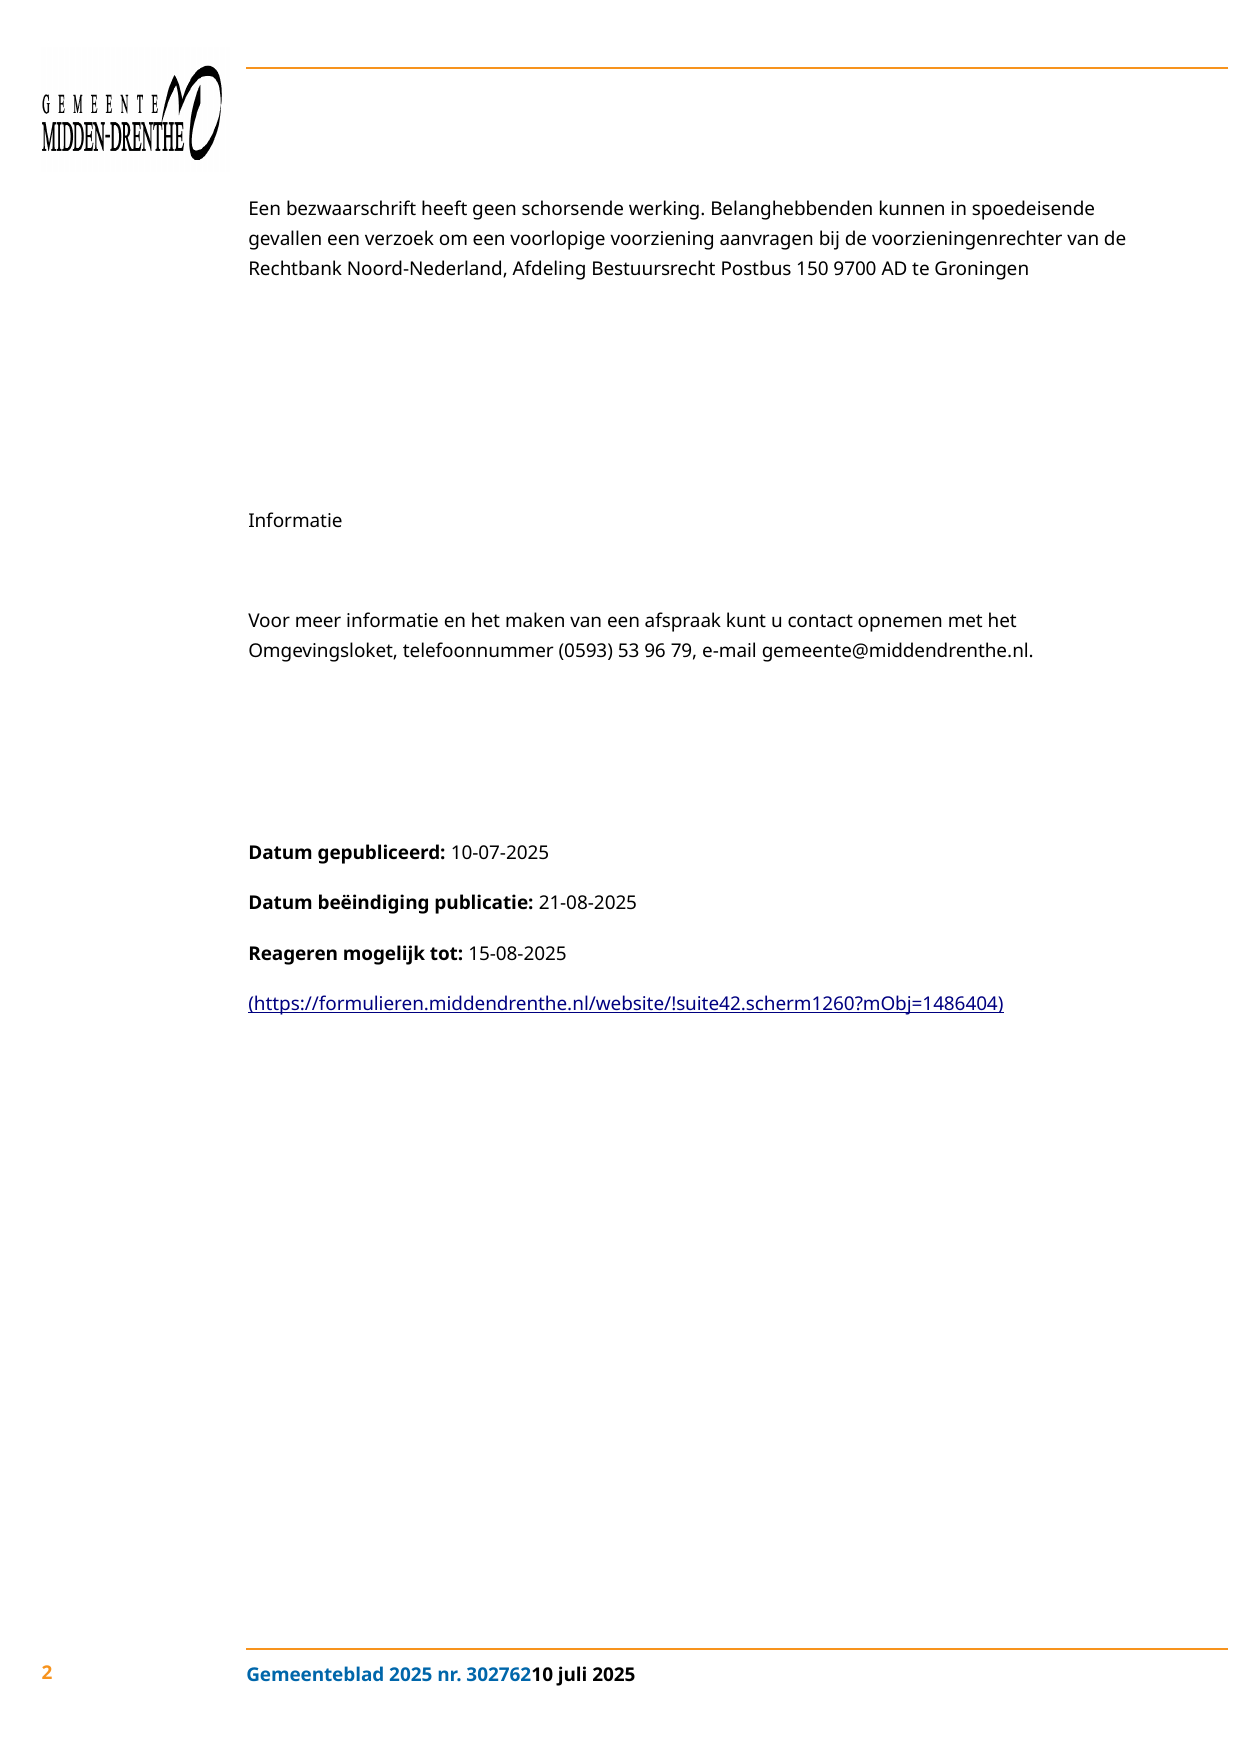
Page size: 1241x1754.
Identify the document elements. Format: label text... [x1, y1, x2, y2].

text Informatie [248, 507, 1152, 533]
text (https://formulieren.middendrenthe.nl/website/!suite42.scherm1260?mObj=1486404) [248, 990, 1152, 1016]
text Een bezwaarschrift heeft geen schorsende werking. Belanghebbenden kunnen in spoedeisende gevallen een verzoek om een voorlopige voorziening aanvragen bij de voorzieningenrechter van de Rechtbank Noord-Nederland, Afdeling Bestuursrecht Postbus 150 9700 AD te Groningen [248, 196, 1152, 281]
picture [41, 47, 231, 172]
text Voor meer informatie en het maken van een afspraak kunt u contact opnemen met het Omgevingsloket, telefoonnummer (0593) 53 96 79, e-mail gemeente@middendrenthe.nl. [248, 608, 1152, 663]
text Reageren mogelijk tot: 15-08-2025 [248, 940, 1152, 966]
text Datum gepubliceerd: 10-07-2025 [248, 839, 1152, 865]
text Datum beëindiging publicatie: 21-08-2025 [248, 889, 1152, 915]
